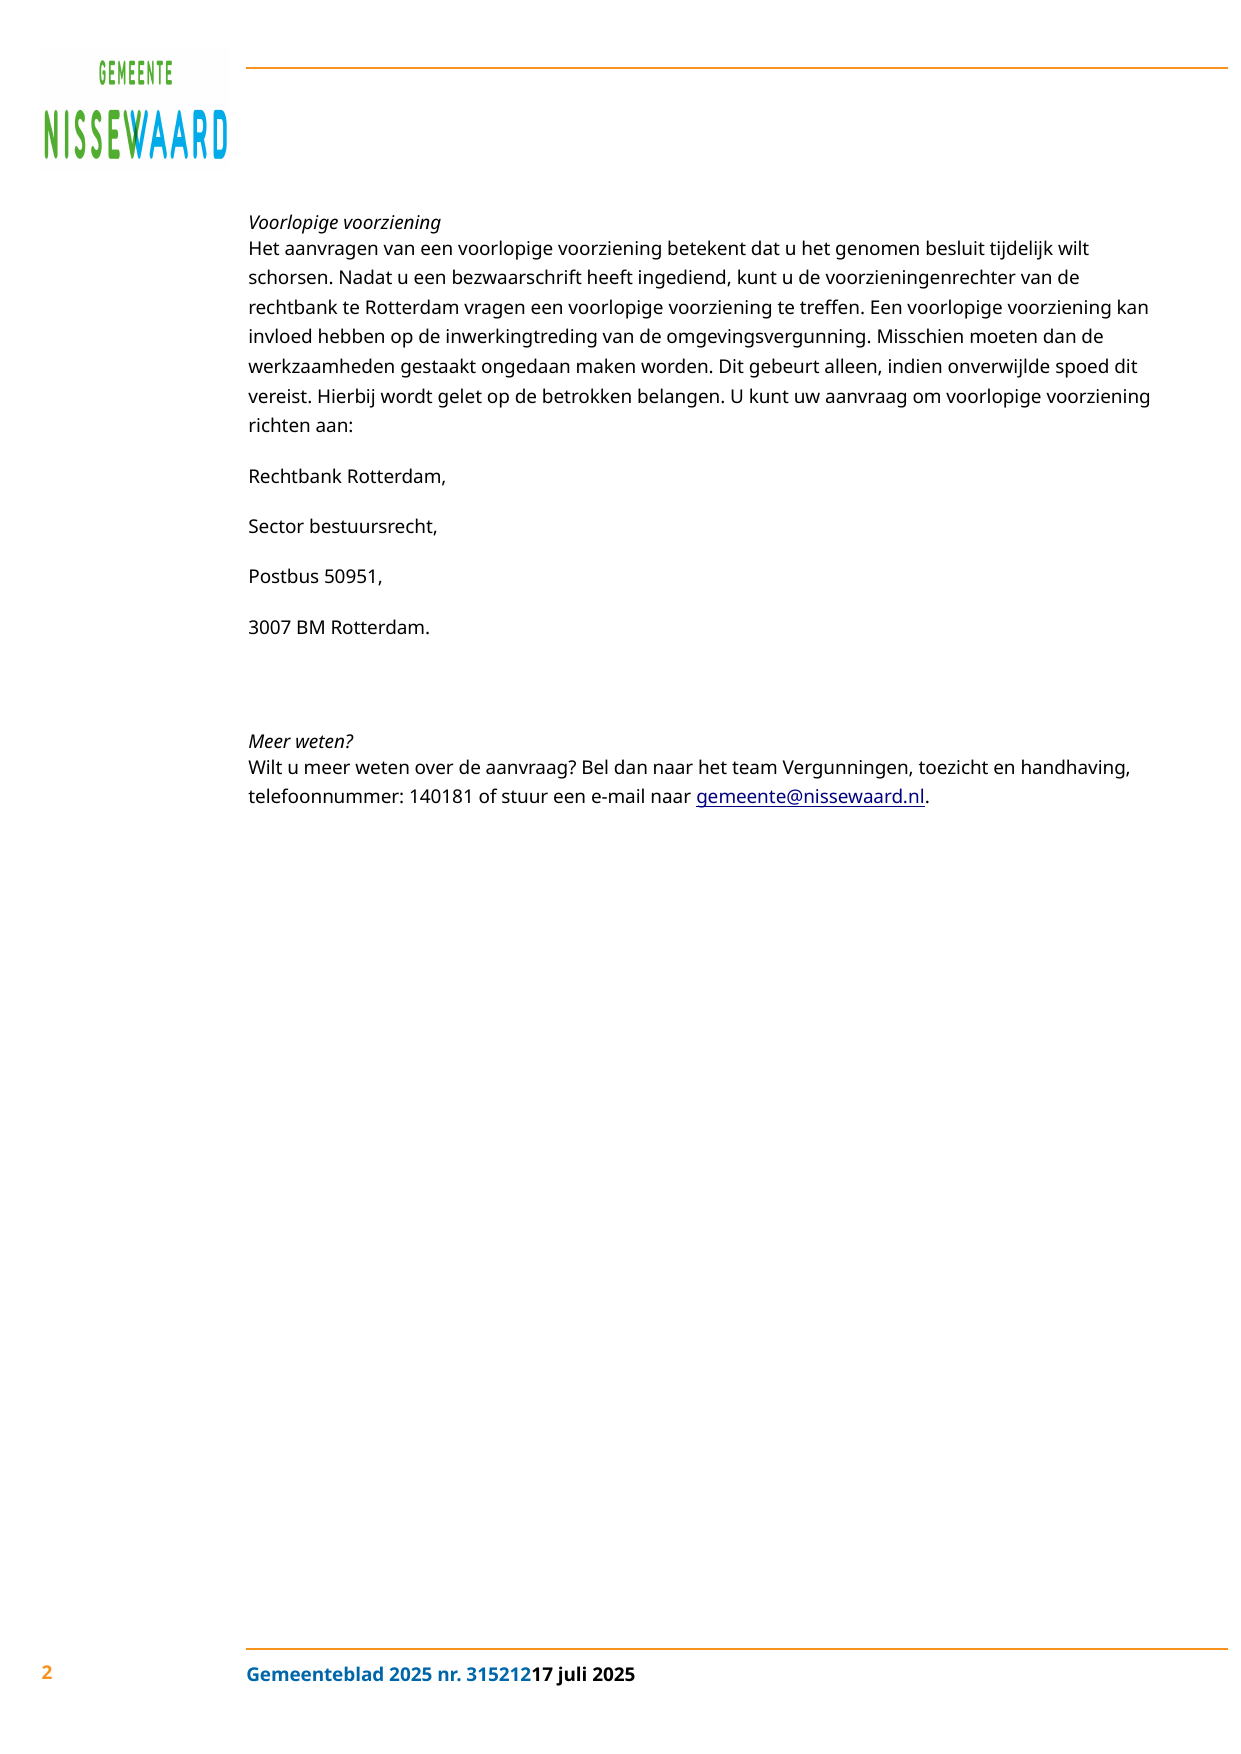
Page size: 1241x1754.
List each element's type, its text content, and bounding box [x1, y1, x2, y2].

text Postbus 50951, [248, 564, 1152, 589]
text Voorlopige voorziening [248, 209, 1152, 235]
text Wilt u meer weten over de aanvraag? Bel dan naar het team Vergunningen, toezicht en handhaving, telefoonnummer: 140181 of stuur een e-mail naar gemeente@nissewaard.nl. [248, 754, 1152, 809]
text Sector bestuursrecht, [248, 513, 1152, 539]
text Rechtbank Rotterdam, [248, 463, 1152, 488]
picture [41, 47, 231, 172]
text Het aanvragen van een voorlopige voorziening betekent dat u het genomen besluit tijdelijk wilt schorsen. Nadat u een bezwaarschrift heeft ingediend, kunt u de voorzieningenrechter van de rechtbank te Rotterdam vragen een voorlopige voorziening te treffen. Een voorlopige voorziening kan invloed hebben op de inwerkingtreding van de omgevingsvergunning. Misschien moeten dan de werkzaamheden gestaakt ongedaan maken worden. Dit gebeurt alleen, indien onverwijlde spoed dit vereist. Hierbij wordt gelet op de betrokken belangen. U kunt uw aanvraag om voorlopige voorziening richten aan: [248, 235, 1152, 438]
text Meer weten? [248, 728, 1152, 754]
text 3007 BM Rotterdam. [248, 614, 1152, 640]
